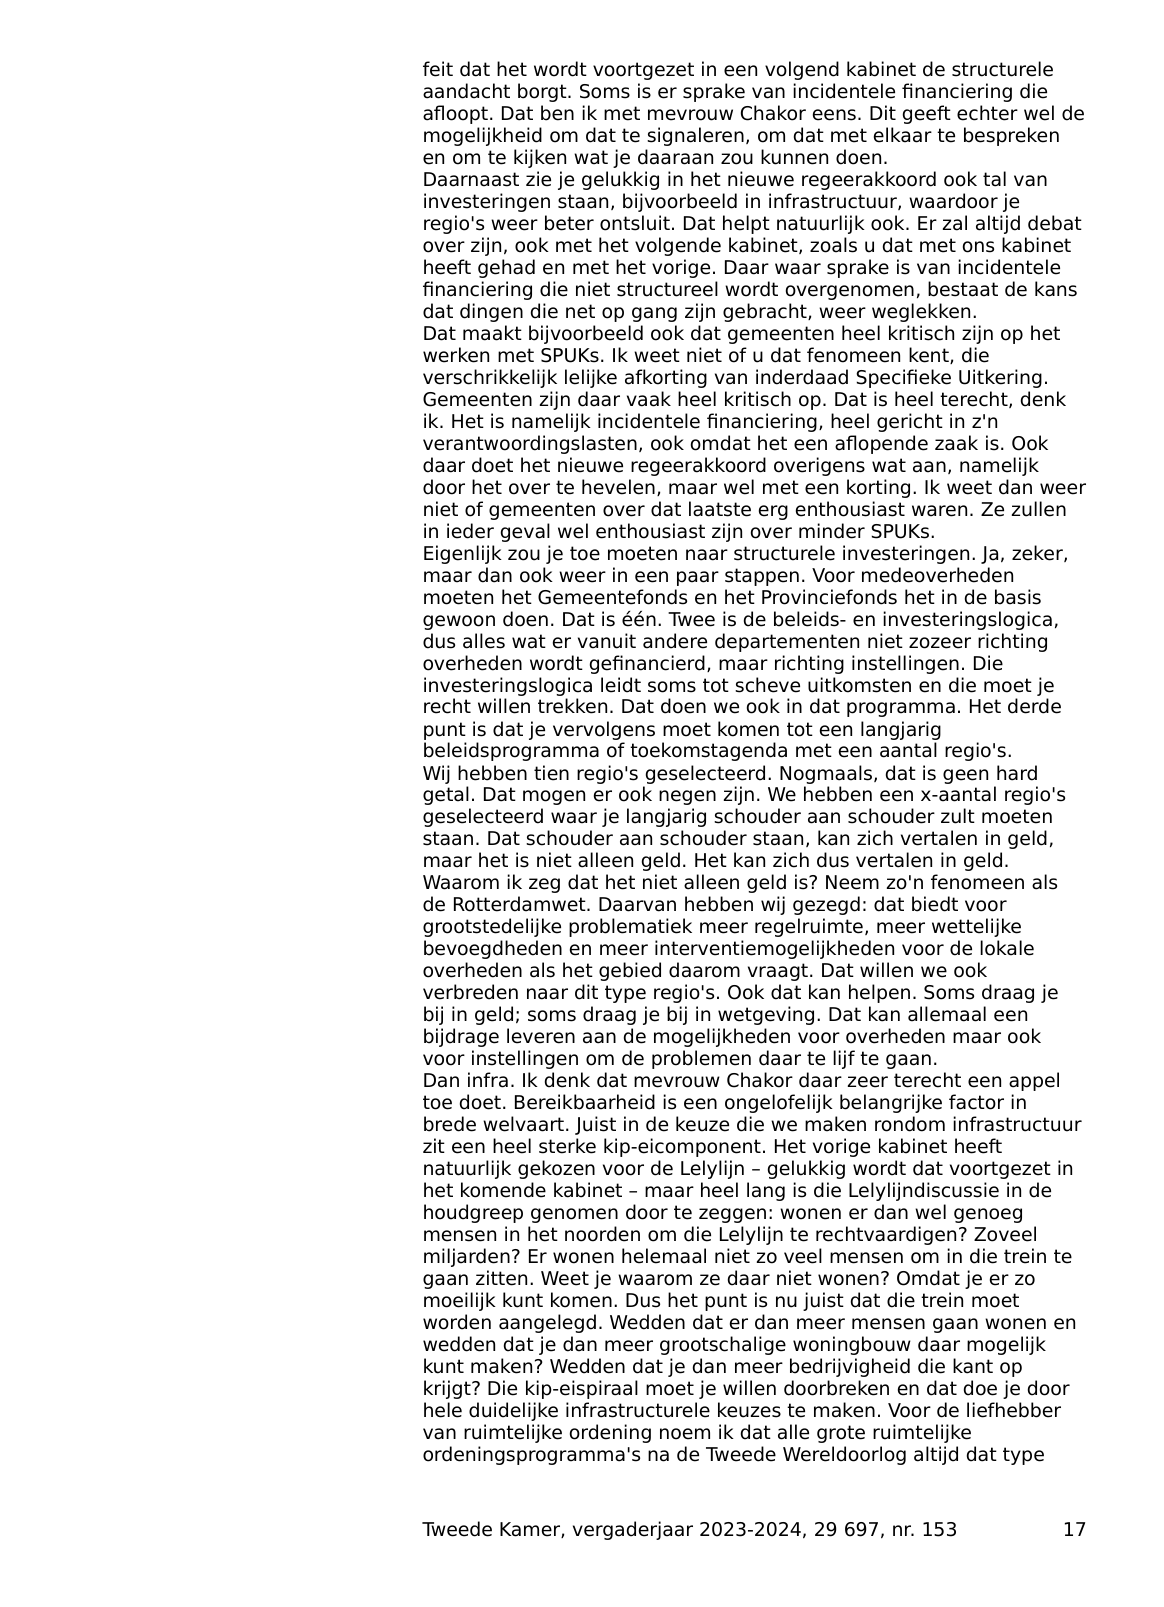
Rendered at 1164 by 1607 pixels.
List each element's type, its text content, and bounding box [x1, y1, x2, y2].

text Dan infra. Ik denk dat mevrouw Chakor daar zeer terecht een appel toe doet. Bereikbaarheid is een ongelofelijk belangrijke factor in brede welvaart. Juist in de keuze die we maken rondom infrastructuur zit een heel sterke kip-eicomponent. Het vorige kabinet heeft natuurlijk gekozen voor de Lelylijn – gelukkig wordt dat voortgezet in het komende kabinet – maar heel lang is die Lelylijndiscussie in de houdgreep genomen door te zeggen: wonen er dan wel genoeg mensen in het noorden om die Lelylijn te rechtvaardigen? Zoveel miljarden? Er wonen helemaal niet zo veel mensen om in die trein te gaan zitten. Weet je waarom ze daar niet wonen? Omdat je er zo moeilijk kunt komen. Dus het punt is nu juist dat die trein moet worden aangelegd. Wedden dat er dan meer mensen gaan wonen en wedden dat je dan meer grootschalige woningbouw daar mogelijk kunt maken? Wedden dat je dan meer bedrijvigheid die kant op krijgt? Die kip-eispiraal moet je willen doorbreken en dat doe je door hele duidelijke infrastructurele keuzes te maken. Voor de liefhebber van ruimtelijke ordening noem ik dat alle grote ruimtelijke ordeningsprogramma's na de Tweede Wereldoorlog altijd dat type [422, 1070, 1087, 1466]
text Wij hebben tien regio's geselecteerd. Nogmaals, dat is geen hard getal. Dat mogen er ook negen zijn. We hebben een x-aantal regio's geselecteerd waar je langjarig schouder aan schouder zult moeten staan. Dat schouder aan schouder staan, kan zich vertalen in geld, maar het is niet alleen geld. Het kan zich dus vertalen in geld. Waarom ik zeg dat het niet alleen geld is? Neem zo'n fenomeen als de Rotterdamwet. Daarvan hebben wij gezegd: dat biedt voor grootstedelijke problematiek meer regelruimte, meer wettelijke bevoegdheden en meer interventiemogelijkheden voor de lokale overheden als het gebied daarom vraagt. Dat willen we ook verbreden naar dit type regio's. Ook dat kan helpen. Soms draag je bij in geld; soms draag je bij in wetgeving. Dat kan allemaal een bijdrage leveren aan de mogelijkheden voor overheden maar ook voor instellingen om de problemen daar te lijf te gaan. [422, 762, 1087, 1070]
text Dat maakt bijvoorbeeld ook dat gemeenten heel kritisch zijn op het werken met SPUKs. Ik weet niet of u dat fenomeen kent, die verschrikkelijk lelijke afkorting van inderdaad Specifieke Uitkering. Gemeenten zijn daar vaak heel kritisch op. Dat is heel terecht, denk ik. Het is namelijk incidentele financiering, heel gericht in z'n verantwoordingslasten, ook omdat het een aflopende zaak is. Ook daar doet het nieuwe regeerakkoord overigens wat aan, namelijk door het over te hevelen, maar wel met een korting. Ik weet dan weer niet of gemeenten over dat laatste erg enthousiast waren. Ze zullen in ieder geval wel enthousiast zijn over minder SPUKs. [422, 323, 1087, 543]
text Daarnaast zie je gelukkig in het nieuwe regeerakkoord ook tal van investeringen staan, bijvoorbeeld in infrastructuur, waardoor je regio's weer beter ontsluit. Dat helpt natuurlijk ook. Er zal altijd debat over zijn, ook met het volgende kabinet, zoals u dat met ons kabinet heeft gehad en met het vorige. Daar waar sprake is van incidentele financiering die niet structureel wordt overgenomen, bestaat de kans dat dingen die net op gang zijn gebracht, weer weglekken. [422, 169, 1087, 323]
text Eigenlijk zou je toe moeten naar structurele investeringen. Ja, zeker, maar dan ook weer in een paar stappen. Voor medeoverheden moeten het Gemeentefonds en het Provinciefonds het in de basis gewoon doen. Dat is één. Twee is de beleids- en investeringslogica, dus alles wat er vanuit andere departementen niet zozeer richting overheden wordt gefinancierd, maar richting instellingen. Die investeringslogica leidt soms tot scheve uitkomsten en die moet je recht willen trekken. Dat doen we ook in dat programma. Het derde punt is dat je vervolgens moet komen tot een langjarig beleidsprogramma of toekomstagenda met een aantal regio's. [422, 543, 1087, 762]
text feit dat het wordt voortgezet in een volgend kabinet de structurele aandacht borgt. Soms is er sprake van incidentele financiering die afloopt. Dat ben ik met mevrouw Chakor eens. Dit geeft echter wel de mogelijkheid om dat te signaleren, om dat met elkaar te bespreken en om te kijken wat je daaraan zou kunnen doen. [422, 59, 1087, 169]
